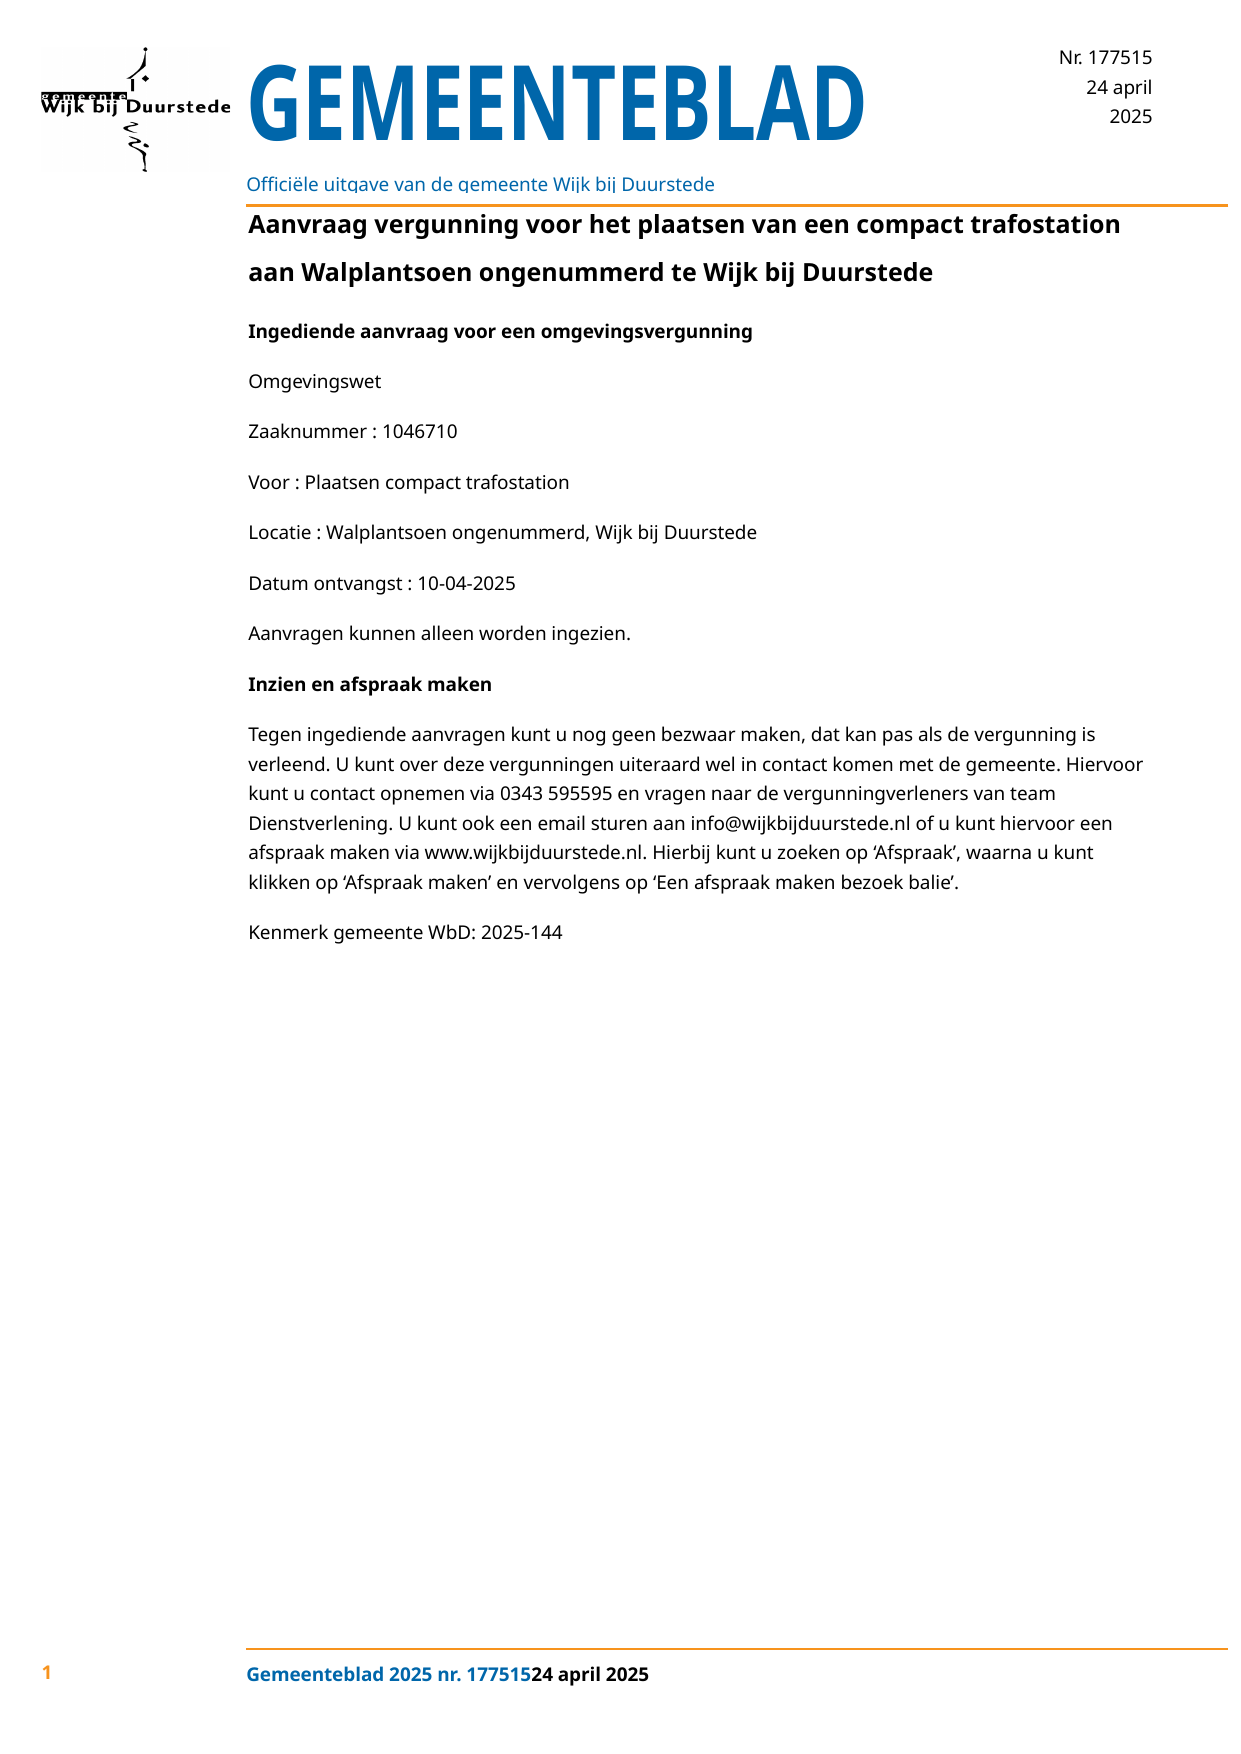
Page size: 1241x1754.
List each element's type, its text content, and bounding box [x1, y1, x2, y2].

text Tegen ingediende aanvragen kunt u nog geen bezwaar maken, dat kan pas als de vergunning is verleend. U kunt over deze vergunningen uiteraard wel in contact komen met de gemeente. Hiervoor kunt u contact opnemen via 0343 595595 en vragen naar de vergunningverleners van team Dienstverlening. U kunt ook een email sturen aan info@wijkbijduurstede.nl of u kunt hiervoor een afspraak maken via www.wijkbijduurstede.nl. Hierbij kunt u zoeken op ‘Afspraak’, waarna u kunt klikken op ‘Afspraak maken’ en vervolgens op ‘Een afspraak maken bezoek balie’. [248, 721, 1152, 895]
text Ingediende aanvraag voor een omgevingsvergunning [248, 318, 1152, 344]
text Aanvragen kunnen alleen worden ingezien. [248, 620, 1152, 646]
text Datum ontvangst : 10-04-2025 [248, 570, 1152, 596]
text Voor : Plaatsen compact trafostation [248, 469, 1152, 495]
text Zaaknummer : 1046710 [248, 419, 1152, 444]
text Kenmerk gemeente WbD: 2025-144 [248, 919, 1152, 945]
text Omgevingswet [248, 368, 1152, 394]
text Locatie : Walplantsoen ongenummerd, Wijk bij Duurstede [248, 519, 1152, 545]
text Aanvraag vergunning voor het plaatsen van een compact trafostation aan Walplantsoen ongenummerd te Wijk bij Duurstede [248, 207, 1152, 288]
text Inzien en afspraak maken [248, 671, 1152, 697]
picture [41, 47, 231, 172]
